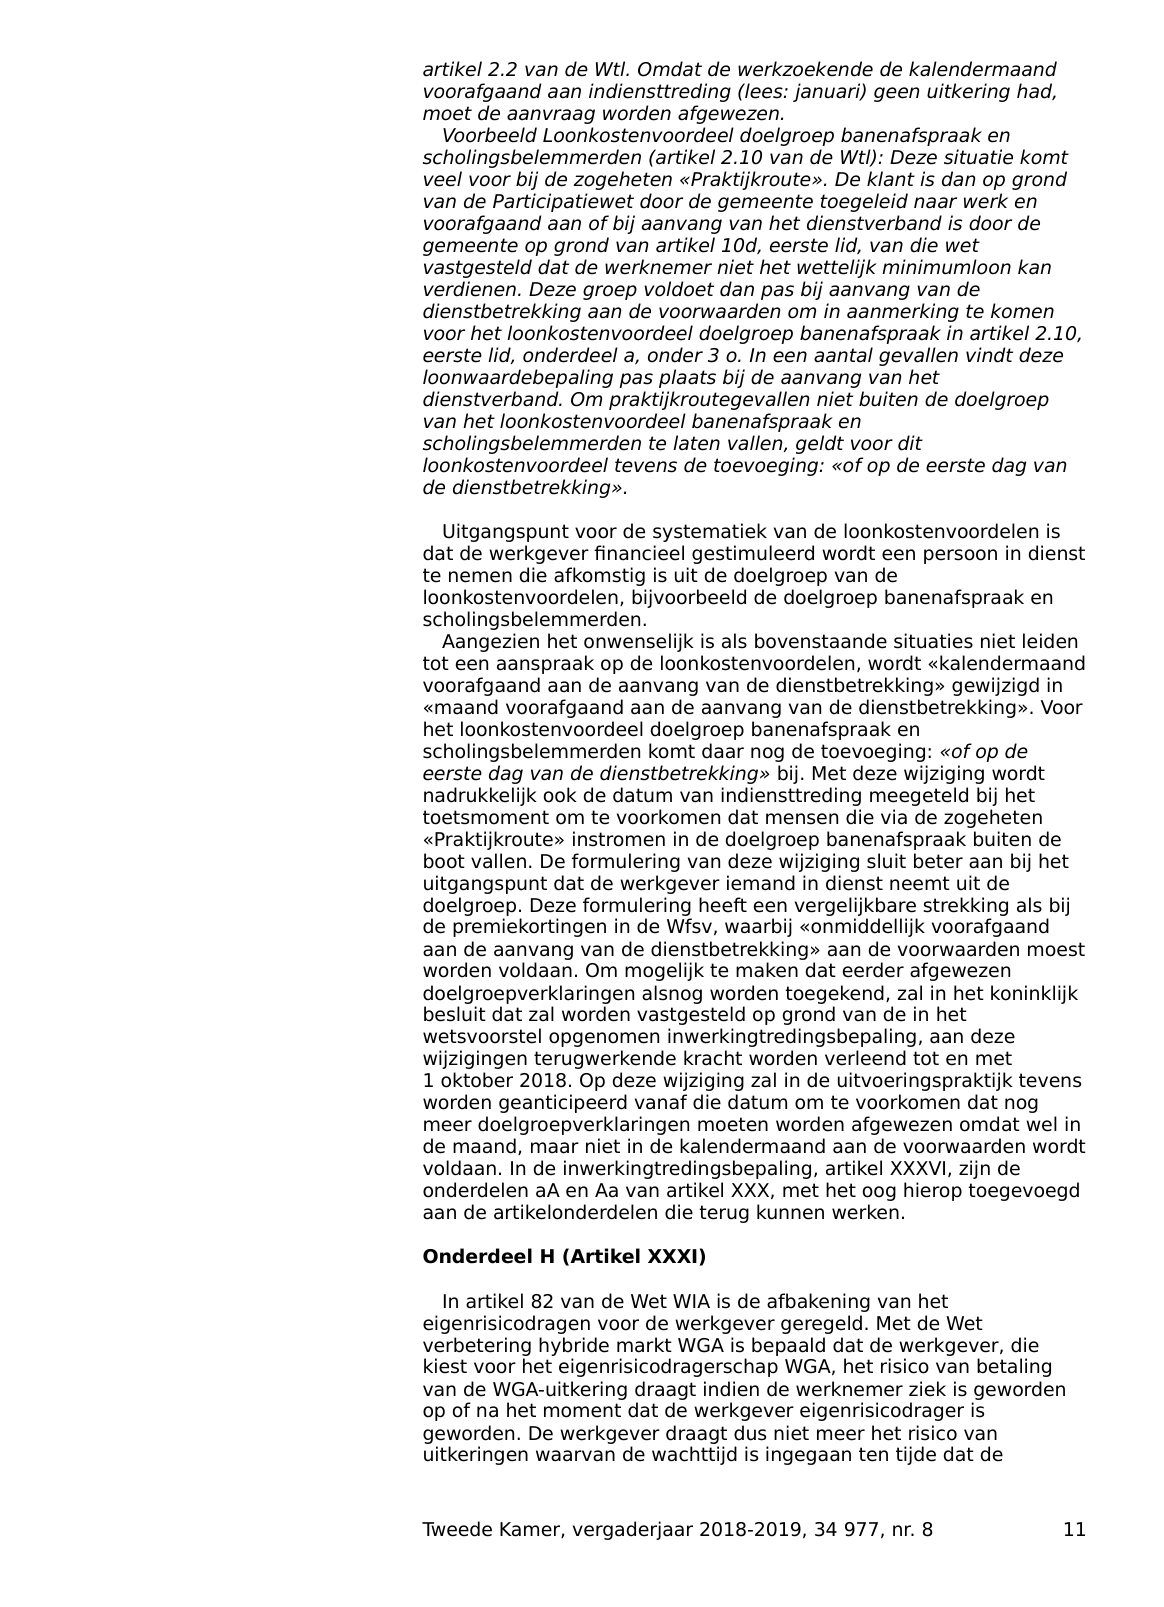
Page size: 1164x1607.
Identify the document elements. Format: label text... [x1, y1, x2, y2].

text Voorbeeld Loonkostenvoordeel doelgroep banenafspraak en scholingsbelemmerden (artikel 2.10 van de Wtl): Deze situatie komt veel voor bij de zogeheten «Praktijkroute». De klant is dan op grond van de Participatiewet door de gemeente toegeleid naar werk en voorafgaand aan of bij aanvang van het dienstverband is door de gemeente op grond van artikel 10d, eerste lid, van die wet vastgesteld dat de werknemer niet het wettelijk minimumloon kan verdienen. Deze groep voldoet dan pas bij aanvang van de dienstbetrekking aan de voorwaarden om in aanmerking te komen voor het loonkostenvoordeel doelgroep banenafspraak in artikel 2.10, eerste lid, onderdeel a, onder 3 o. In een aantal gevallen vindt deze loonwaardebepaling pas plaats bij de aanvang van het dienstverband. Om praktijkroutegevallen niet buiten de doelgroep van het loonkostenvoordeel banenafspraak en scholingsbelemmerden te laten vallen, geldt voor dit loonkostenvoordeel tevens de toevoeging: «of op de eerste dag van de dienstbetrekking». [422, 125, 1087, 499]
text Uitgangspunt voor de systematiek van de loonkostenvoordelen is dat de werkgever financieel gestimuleerd wordt een persoon in dienst te nemen die afkomstig is uit de doelgroep van de loonkostenvoordelen, bijvoorbeeld de doelgroep banenafspraak en scholingsbelemmerden. [422, 521, 1087, 631]
text artikel 2.2 van de Wtl. Omdat de werkzoekende de kalendermaand voorafgaand aan indiensttreding (lees: januari) geen uitkering had, moet de aanvraag worden afgewezen. [422, 59, 1087, 125]
subtitle Onderdeel H (Artikel XXXI) [422, 1246, 1087, 1268]
text In artikel 82 van de Wet WIA is de afbakening van het eigenrisicodragen voor de werkgever geregeld. Met de Wet verbetering hybride markt WGA is bepaald dat de werkgever, die kiest voor het eigenrisicodragerschap WGA, het risico van betaling van de WGA-uitkering draagt indien de werknemer ziek is geworden op of na het moment dat de werkgever eigenrisicodrager is geworden. De werkgever draagt dus niet meer het risico van uitkeringen waarvan de wachttijd is ingegaan ten tijde dat de [422, 1291, 1087, 1466]
text Aangezien het onwenselijk is als bovenstaande situaties niet leiden tot een aanspraak op de loonkostenvoordelen, wordt «kalendermaand voorafgaand aan de aanvang van de dienstbetrekking» gewijzigd in «maand voorafgaand aan de aanvang van de dienstbetrekking». Voor het loonkostenvoordeel doelgroep banenafspraak en scholingsbelemmerden komt daar nog de toevoeging: «of op de eerste dag van de dienstbetrekking» bij. Met deze wijziging wordt nadrukkelijk ook de datum van indiensttreding meegeteld bij het toetsmoment om te voorkomen dat mensen die via de zogeheten «Praktijkroute» instromen in de doelgroep banenafspraak buiten de boot vallen. De formulering van deze wijziging sluit beter aan bij het uitgangspunt dat de werkgever iemand in dienst neemt uit de doelgroep. Deze formulering heeft een vergelijkbare strekking als bij de premiekortingen in de Wfsv, waarbij «onmiddellijk voorafgaand aan de aanvang van de dienstbetrekking» aan de voorwaarden moest worden voldaan. Om mogelijk te maken dat eerder afgewezen doelgroepverklaringen alsnog worden toegekend, zal in het koninklijk besluit dat zal worden vastgesteld op grond van de in het wetsvoorstel opgenomen inwerkingtredingsbepaling, aan deze wijzigingen terugwerkende kracht worden verleend tot en met 1 oktober 2018. Op deze wijziging zal in de uitvoeringspraktijk tevens worden geanticipeerd vanaf die datum om te voorkomen dat nog meer doelgroepverklaringen moeten worden afgewezen omdat wel in de maand, maar niet in de kalendermaand aan de voorwaarden wordt voldaan. In de inwerkingtredingsbepaling, artikel XXXVI, zijn de onderdelen aA en Aa van artikel XXX, met het oog hierop toegevoegd aan de artikelonderdelen die terug kunnen werken. [422, 631, 1087, 1224]
